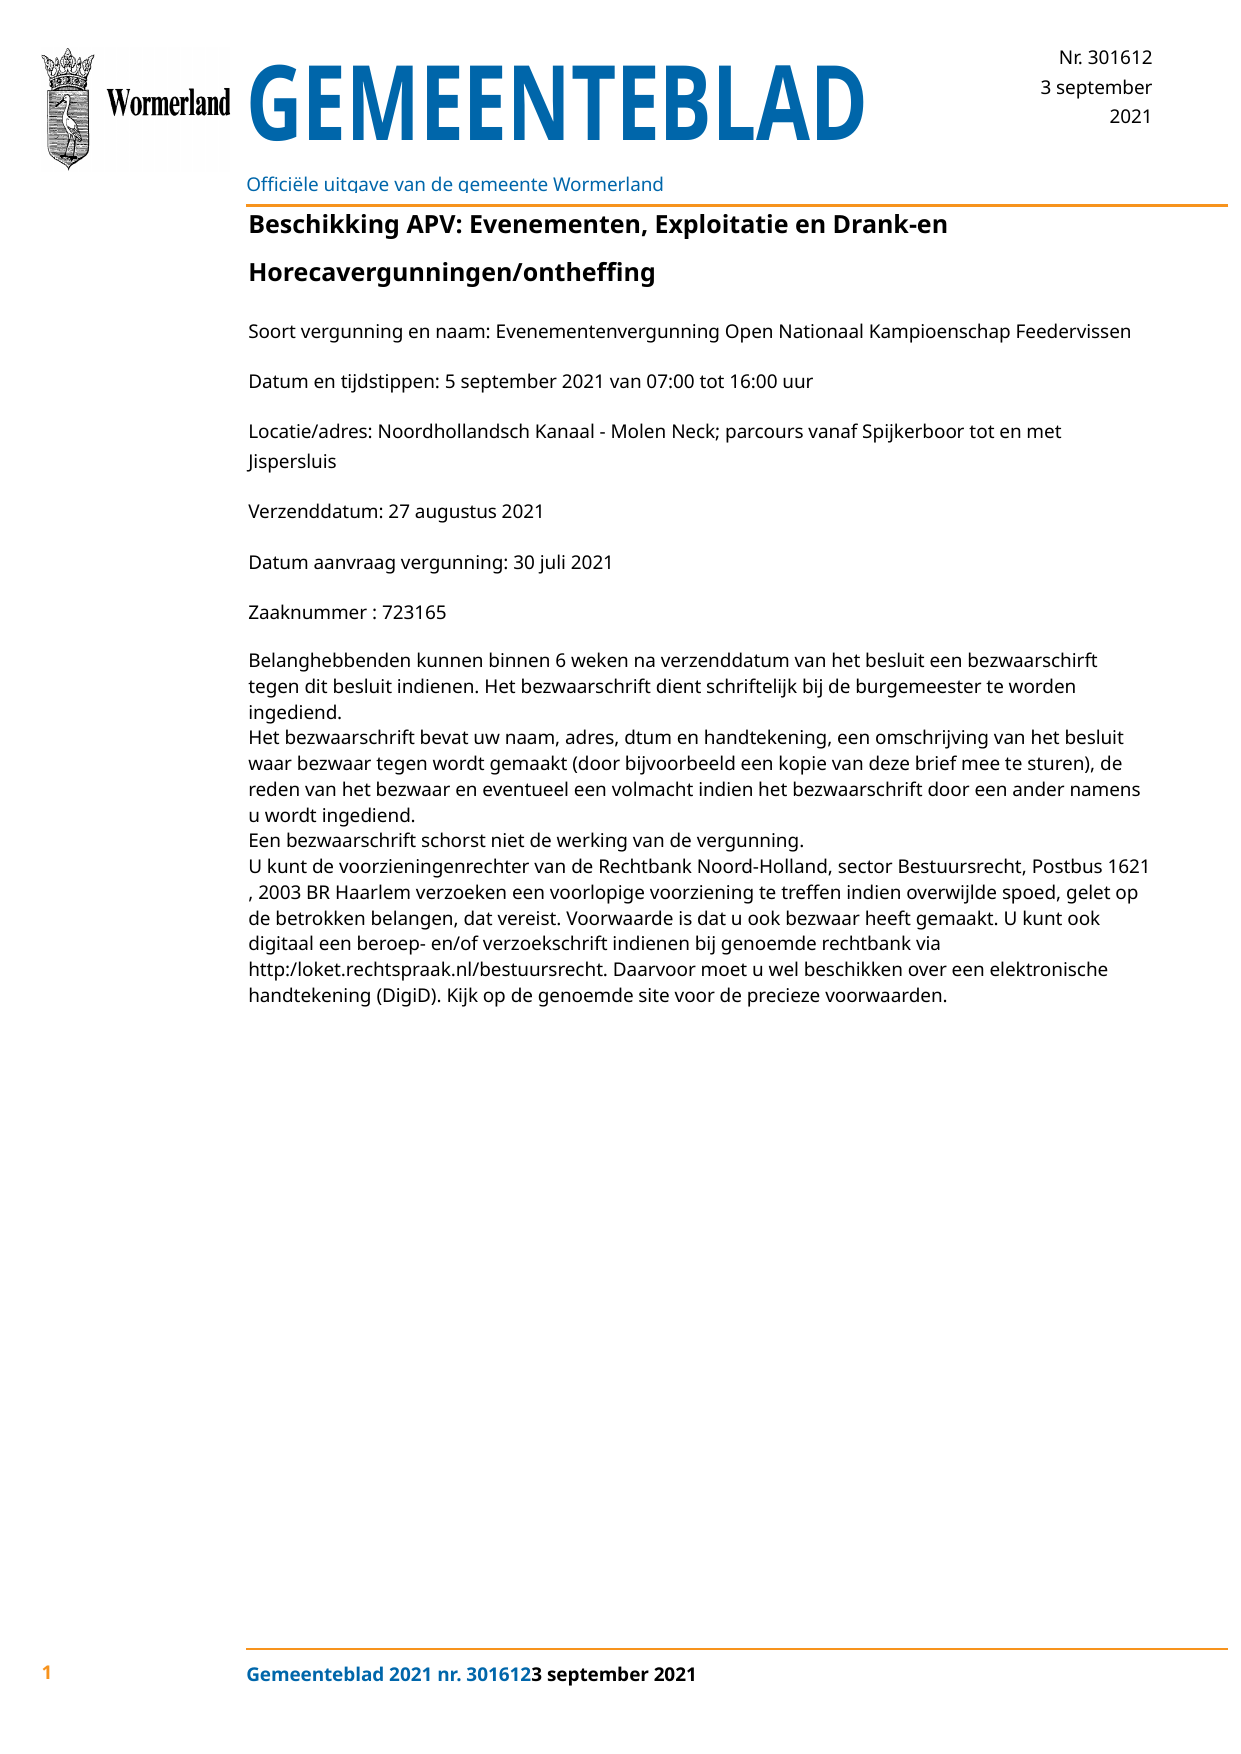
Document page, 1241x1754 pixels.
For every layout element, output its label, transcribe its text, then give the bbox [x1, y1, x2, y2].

text U kunt de voorzieningenrechter van de Rechtbank Noord-Holland, sector Bestuursrecht, Postbus 1621 , 2003 BR Haarlem verzoeken een voorlopige voorziening te treffen indien overwijlde spoed, gelet op de betrokken belangen, dat vereist. Voorwaarde is dat u ook bezwaar heeft gemaakt. U kunt ook digitaal een beroep- en/of verzoekschrift indienen bij genoemde rechtbank via http:/loket.rechtspraak.nl/bestuursrecht. Daarvoor moet u wel beschikken over een elektronische handtekening (DigiD). Kijk op de genoemde site voor de precieze voorwaarden. [248, 853, 1152, 1008]
text Soort vergunning en naam: Evenementenvergunning Open Nationaal Kampioenschap Feedervissen [248, 318, 1152, 344]
picture [41, 47, 231, 172]
text Het bezwaarschrift bevat uw naam, adres, dtum en handtekening, een omschrijving van het besluit waar bezwaar tegen wordt gemaakt (door bijvoorbeeld een kopie van deze brief mee te sturen), de reden van het bezwaar en eventueel een volmacht indien het bezwaarschrift door een ander namens u wordt ingediend. [248, 724, 1152, 827]
text Een bezwaarschrift schorst niet de werking van de vergunning. [248, 827, 1152, 853]
text Datum aanvraag vergunning: 30 juli 2021 [248, 549, 1152, 575]
text Beschikking APV: Evenementen, Exploitatie en Drank-en Horecavergunningen/ontheffing [248, 207, 1152, 288]
text Zaaknummer : 723165 [248, 599, 1152, 625]
text Locatie/adres: Noordhollandsch Kanaal - Molen Neck; parcours vanaf Spijkerboor tot en met Jispersluis [248, 419, 1152, 474]
text Belanghebbenden kunnen binnen 6 weken na verzenddatum van het besluit een bezwaarschirft tegen dit besluit indienen. Het bezwaarschrift dient schriftelijk bij de burgemeester te worden ingediend. [248, 647, 1152, 724]
text Verzenddatum: 27 augustus 2021 [248, 499, 1152, 524]
text Datum en tijdstippen: 5 september 2021 van 07:00 tot 16:00 uur [248, 368, 1152, 394]
